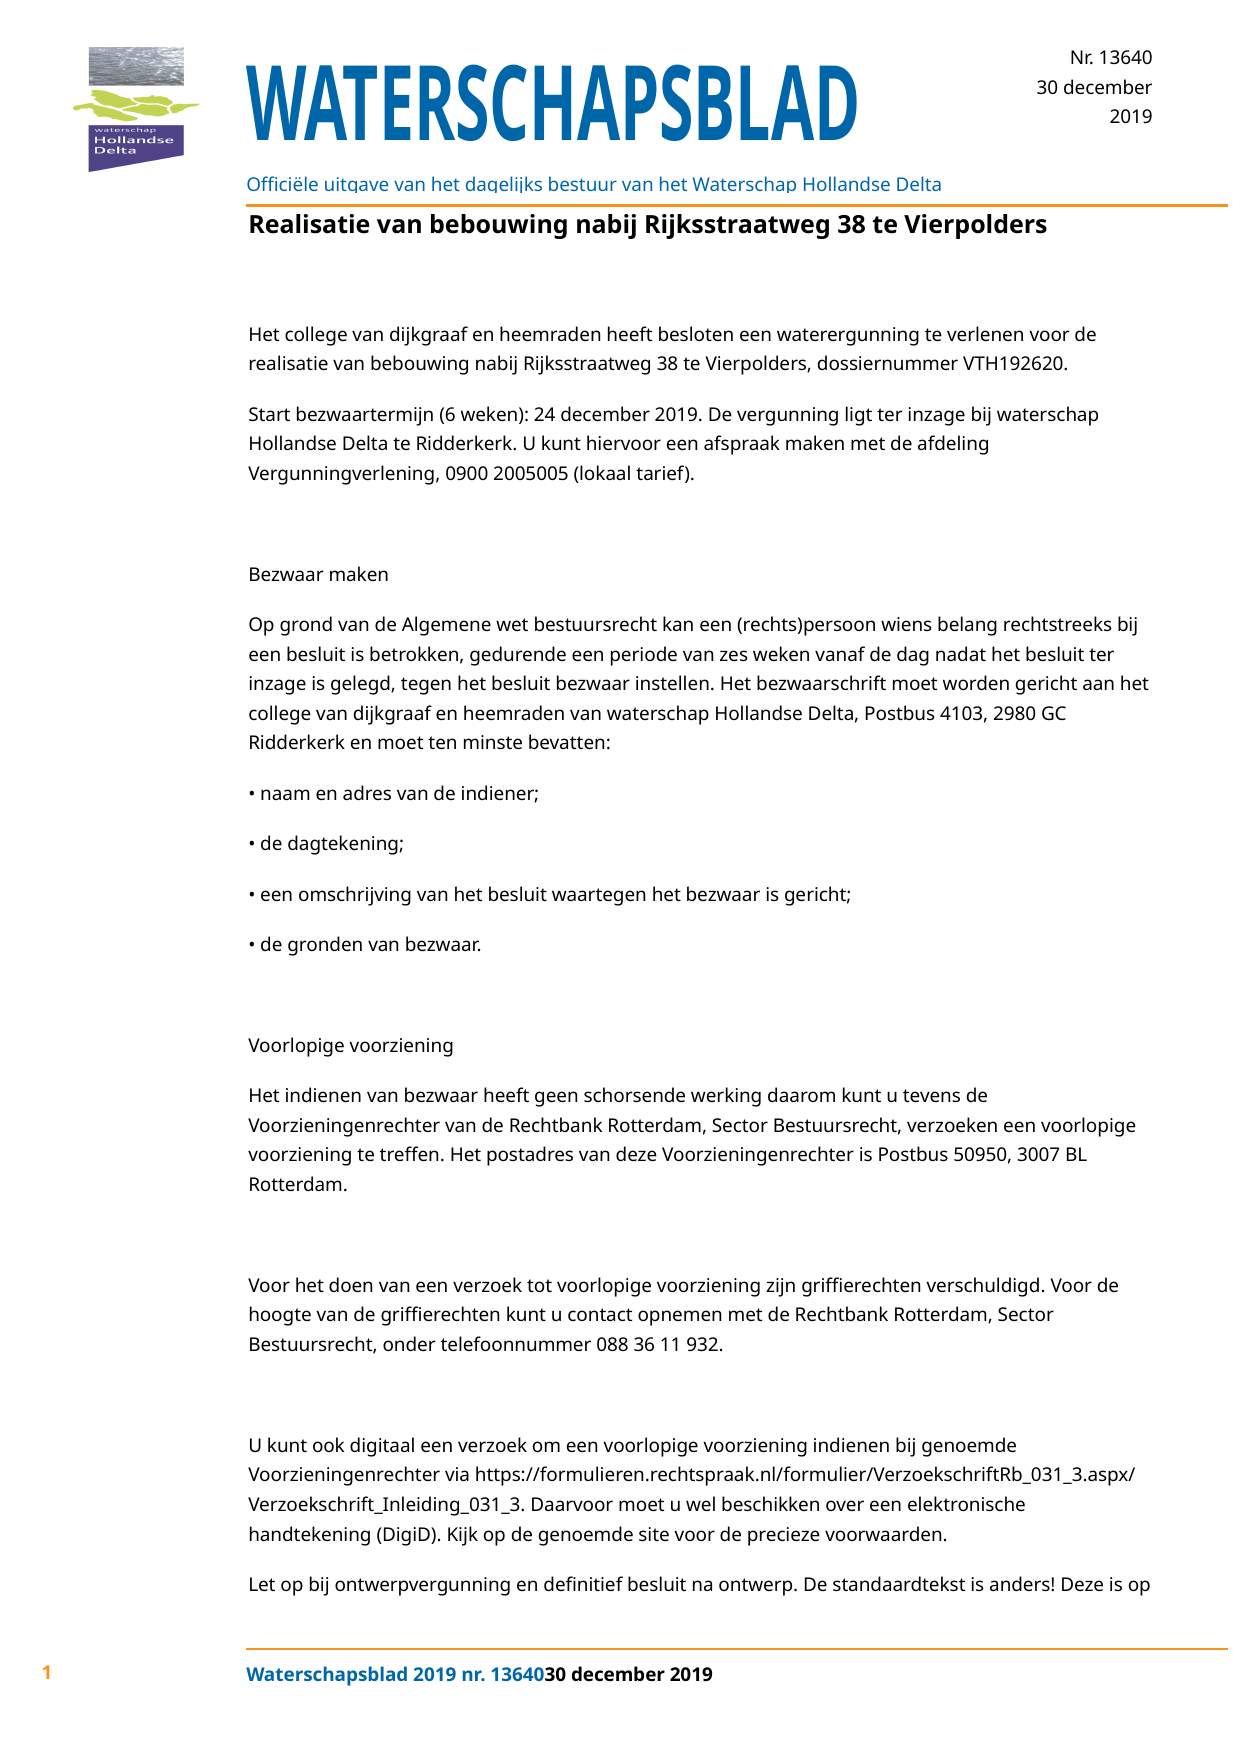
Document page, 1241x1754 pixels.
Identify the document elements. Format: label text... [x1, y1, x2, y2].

picture [41, 47, 231, 172]
text • de gronden van bezwaar. [248, 931, 1152, 957]
text Bezwaar maken [248, 561, 1152, 586]
text Het indienen van bezwaar heeft geen schorsende werking daarom kunt u tevens de Voorzieningenrechter van de Rechtbank Rotterdam, Sector Bestuursrecht, verzoeken een voorlopige voorziening te treffen. Het postadres van deze Voorzieningenrechter is Postbus 50950, 3007 BL Rotterdam. [248, 1082, 1152, 1197]
text • een omschrijving van het besluit waartegen het bezwaar is gericht; [248, 881, 1152, 906]
text • naam en adres van de indiener; [248, 780, 1152, 806]
text Realisatie van bebouwing nabij Rijksstraatweg 38 te Vierpolders [248, 207, 1152, 241]
text Voorlopige voorziening [248, 1032, 1152, 1058]
text Op grond van de Algemene wet bestuursrecht kan een (rechts)persoon wiens belang rechtstreeks bij een besluit is betrokken, gedurende een periode van zes weken vanaf de dag nadat het besluit ter inzage is gelegd, tegen het besluit bezwaar instellen. Het bezwaarschrift moet worden gericht aan het college van dijkgraaf en heemraden van waterschap Hollandse Delta, Postbus 4103, 2980 GC Ridderkerk en moet ten minste bevatten: [248, 611, 1152, 755]
text Let op bij ontwerpvergunning en definitief besluit na ontwerp. De standaardtekst is anders! Deze is op [248, 1571, 1152, 1597]
text Voor het doen van een verzoek tot voorlopige voorziening zijn griffierechten verschuldigd. Voor de hoogte van de griffierechten kunt u contact opnemen met de Rechtbank Rotterdam, Sector Bestuursrecht, onder telefoonnummer 088 36 11 932. [248, 1272, 1152, 1357]
text Start bezwaartermijn (6 weken): 24 december 2019. De vergunning ligt ter inzage bij waterschap Hollandse Delta te Ridderkerk. U kunt hiervoor een afspraak maken met de afdeling Vergunningverlening, 0900 2005005 (lokaal tarief). [248, 401, 1152, 486]
text U kunt ook digitaal een verzoek om een voorlopige voorziening indienen bij genoemde Voorzieningenrechter via https://formulieren.rechtspraak.nl/formulier/VerzoekschriftRb_031_3.aspx/Verzoekschrift_Inleiding_031_3. Daarvoor moet u wel beschikken over een elektronische handtekening (DigiD). Kijk op de genoemde site voor de precieze voorwaarden. [248, 1432, 1152, 1546]
text Het college van dijkgraaf en heemraden heeft besloten een waterergunning te verlenen voor de realisatie van bebouwing nabij Rijksstraatweg 38 te Vierpolders, dossiernummer VTH192620. [248, 321, 1152, 376]
text • de dagtekening; [248, 830, 1152, 856]
